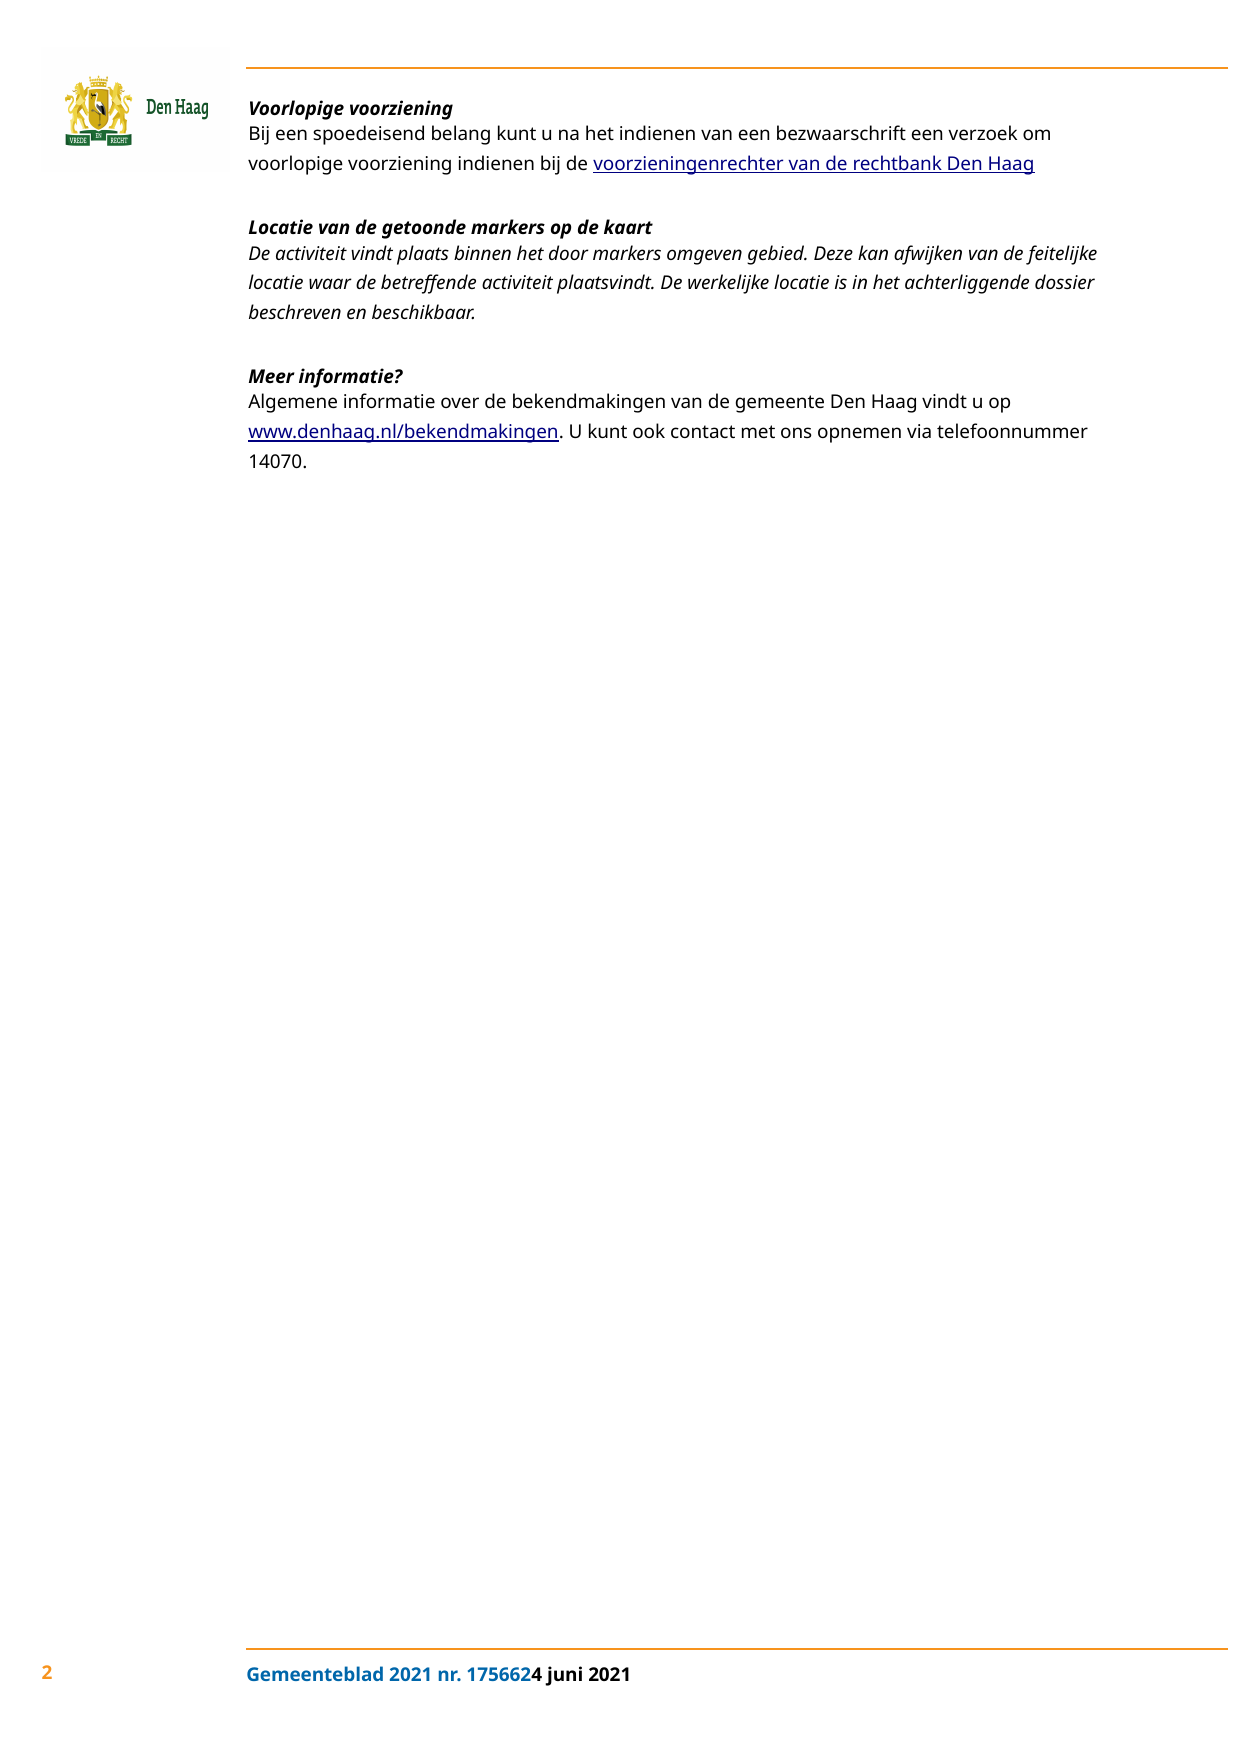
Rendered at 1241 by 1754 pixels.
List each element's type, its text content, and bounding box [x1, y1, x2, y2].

text De activiteit vindt plaats binnen het door markers omgeven gebied. Deze kan afwijken van de feitelijke locatie waar de betreffende activiteit plaatsvindt. De werkelijke locatie is in het achterliggende dossier beschreven en beschikbaar. [248, 240, 1152, 325]
picture [41, 47, 231, 172]
text Locatie van de getoonde markers op de kaart [248, 214, 1152, 240]
text Bij een spoedeisend belang kunt u na het indienen van een bezwaarschrift een verzoek om voorlopige voorziening indienen bij de voorzieningenrechter van de rechtbank Den Haag [248, 121, 1152, 176]
text Voorlopige voorziening [248, 95, 1152, 121]
text Meer informatie? [248, 363, 1152, 389]
text Algemene informatie over de bekendmakingen van de gemeente Den Haag vindt u op www.denhaag.nl/bekendmakingen. U kunt ook contact met ons opnemen via telefoonnummer 14070. [248, 389, 1152, 473]
